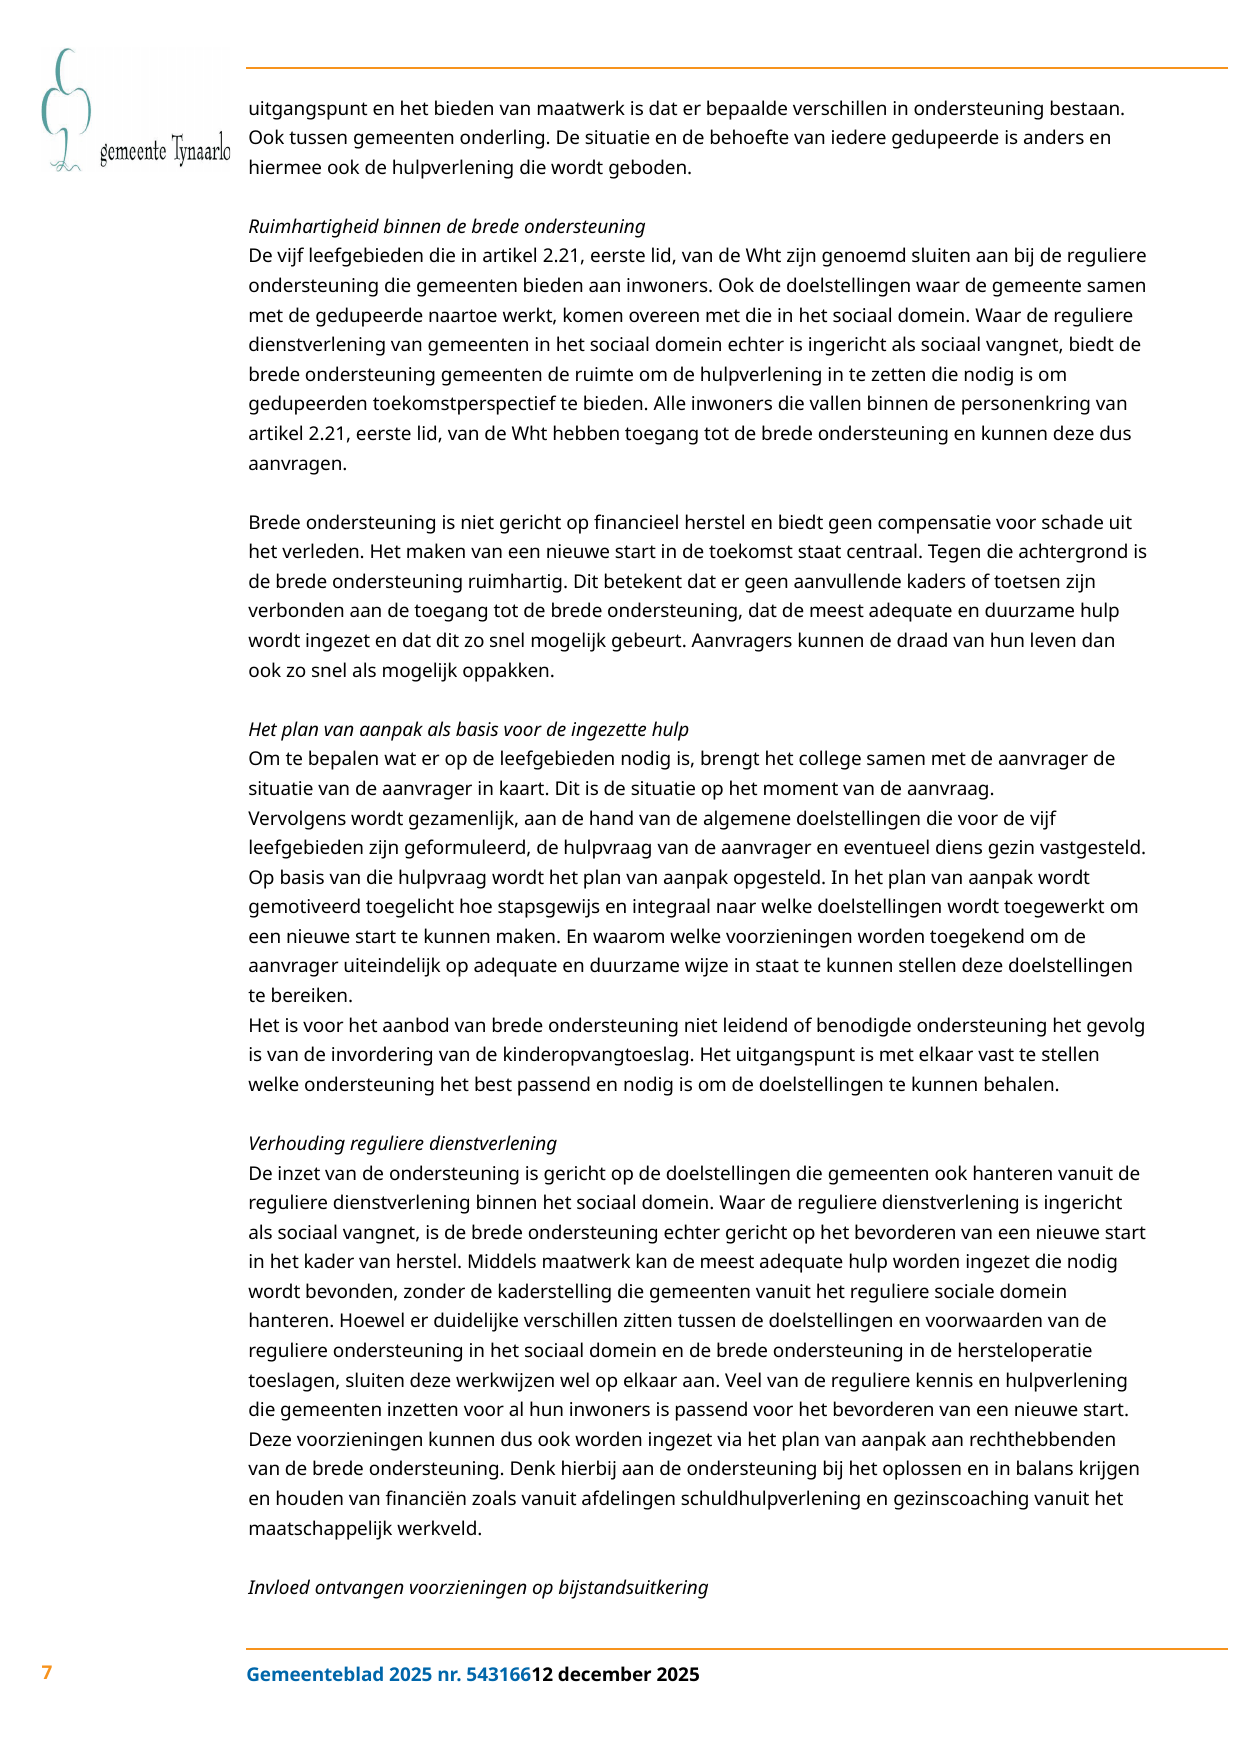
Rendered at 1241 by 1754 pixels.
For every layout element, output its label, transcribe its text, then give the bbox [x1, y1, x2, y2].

text Vervolgens wordt gezamenlijk, aan de hand van de algemene doelstellingen die voor de vijf leefgebieden zijn geformuleerd, de hulpvraag van de aanvrager en eventueel diens gezin vastgesteld. Op basis van die hulpvraag wordt het plan van aanpak opgesteld. In het plan van aanpak wordt gemotiveerd toegelicht hoe stapsgewijs en integraal naar welke doelstellingen wordt toegewerkt om een nieuwe start te kunnen maken. En waarom welke voorzieningen worden toegekend om de aanvrager uiteindelijk op adequate en duurzame wijze in staat te kunnen stellen deze doelstellingen te bereiken. [248, 805, 1152, 1008]
text Het is voor het aanbod van brede ondersteuning niet leidend of benodigde ondersteuning het gevolg is van de invordering van de kinderopvangtoeslag. Het uitgangspunt is met elkaar vast te stellen welke ondersteuning het best passend en nodig is om de doelstellingen te kunnen behalen. [248, 1012, 1152, 1097]
text Om te bepalen wat er op de leefgebieden nodig is, brengt het college samen met de aanvrager de situatie van de aanvrager in kaart. Dit is de situatie op het moment van de aanvraag. [248, 746, 1152, 801]
text Invloed ontvangen voorzieningen op bijstandsuitkering [248, 1574, 1152, 1600]
text De inzet van de ondersteuning is gericht op de doelstellingen die gemeenten ook hanteren vanuit de reguliere dienstverlening binnen het sociaal domein. Waar de reguliere dienstverlening is ingericht als sociaal vangnet, is de brede ondersteuning echter gericht op het bevorderen van een nieuwe start in het kader van herstel. Middels maatwerk kan de meest adequate hulp worden ingezet die nodig wordt bevonden, zonder de kaderstelling die gemeenten vanuit het reguliere sociale domein hanteren. Hoewel er duidelijke verschillen zitten tussen de doelstellingen en voorwaarden van de reguliere ondersteuning in het sociaal domein en de brede ondersteuning in de hersteloperatie toeslagen, sluiten deze werkwijzen wel op elkaar aan. Veel van de reguliere kennis en hulpverlening die gemeenten inzetten voor al hun inwoners is passend voor het bevorderen van een nieuwe start. Deze voorzieningen kunnen dus ook worden ingezet via het plan van aanpak aan rechthebbenden van de brede ondersteuning. Denk hierbij aan de ondersteuning bij het oplossen en in balans krijgen en houden van financiën zoals vanuit afdelingen schuldhulpverlening en gezinscoaching vanuit het maatschappelijk werkveld. [248, 1160, 1152, 1541]
text uitgangspunt en het bieden van maatwerk is dat er bepaalde verschillen in ondersteuning bestaan. Ook tussen gemeenten onderling. De situatie en de behoefte van iedere gedupeerde is anders en hiermee ook de hulpverlening die wordt geboden. [248, 95, 1152, 180]
picture [41, 47, 231, 172]
text Brede ondersteuning is niet gericht op financieel herstel en biedt geen compensatie voor schade uit het verleden. Het maken van een nieuwe start in de toekomst staat centraal. Tegen die achtergrond is de brede ondersteuning ruimhartig. Dit betekent dat er geen aanvullende kaders of toetsen zijn verbonden aan de toegang tot de brede ondersteuning, dat de meest adequate en duurzame hulp wordt ingezet en dat dit zo snel mogelijk gebeurt. Aanvragers kunnen de draad van hun leven dan ook zo snel als mogelijk oppakken. [248, 509, 1152, 683]
text De vijf leefgebieden die in artikel 2.21, eerste lid, van de Wht zijn genoemd sluiten aan bij de reguliere ondersteuning die gemeenten bieden aan inwoners. Ook de doelstellingen waar de gemeente samen met de gedupeerde naartoe werkt, komen overeen met die in het sociaal domein. Waar de reguliere dienstverlening van gemeenten in het sociaal domein echter is ingericht als sociaal vangnet, biedt de brede ondersteuning gemeenten de ruimte om de hulpverlening in te zetten die nodig is om gedupeerden toekomstperspectief te bieden. Alle inwoners die vallen binnen de personenkring van artikel 2.21, eerste lid, van de Wht hebben toegang tot de brede ondersteuning en kunnen deze dus aanvragen. [248, 243, 1152, 476]
text Het plan van aanpak als basis voor de ingezette hulp [248, 716, 1152, 742]
text Ruimhartigheid binnen de brede ondersteuning [248, 213, 1152, 239]
text Verhouding reguliere dienstverlening [248, 1130, 1152, 1156]
